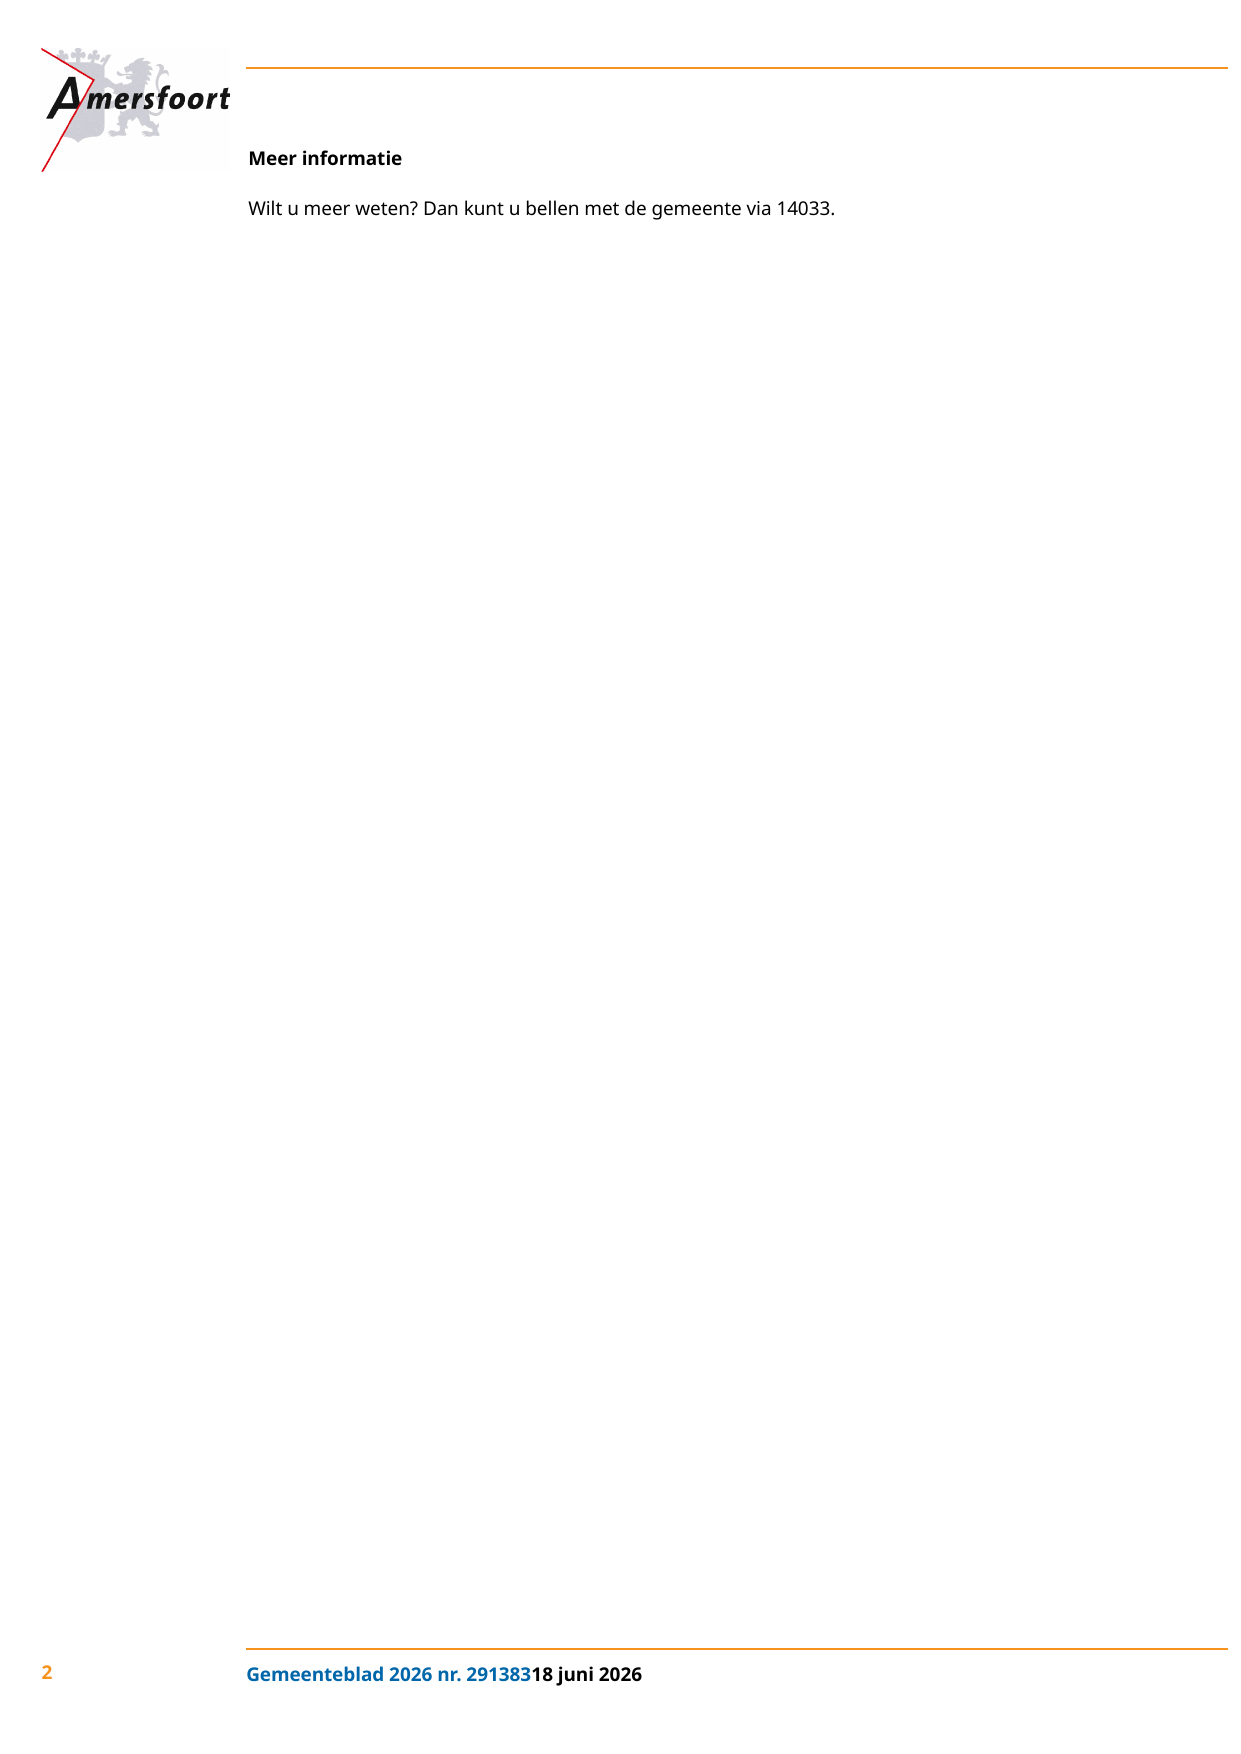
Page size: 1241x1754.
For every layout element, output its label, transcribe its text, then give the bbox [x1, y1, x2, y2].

picture [41, 47, 231, 172]
text Wilt u meer weten? Dan kunt u bellen met de gemeente via 14033. [248, 196, 1152, 221]
text Meer informatie [248, 145, 1152, 171]
